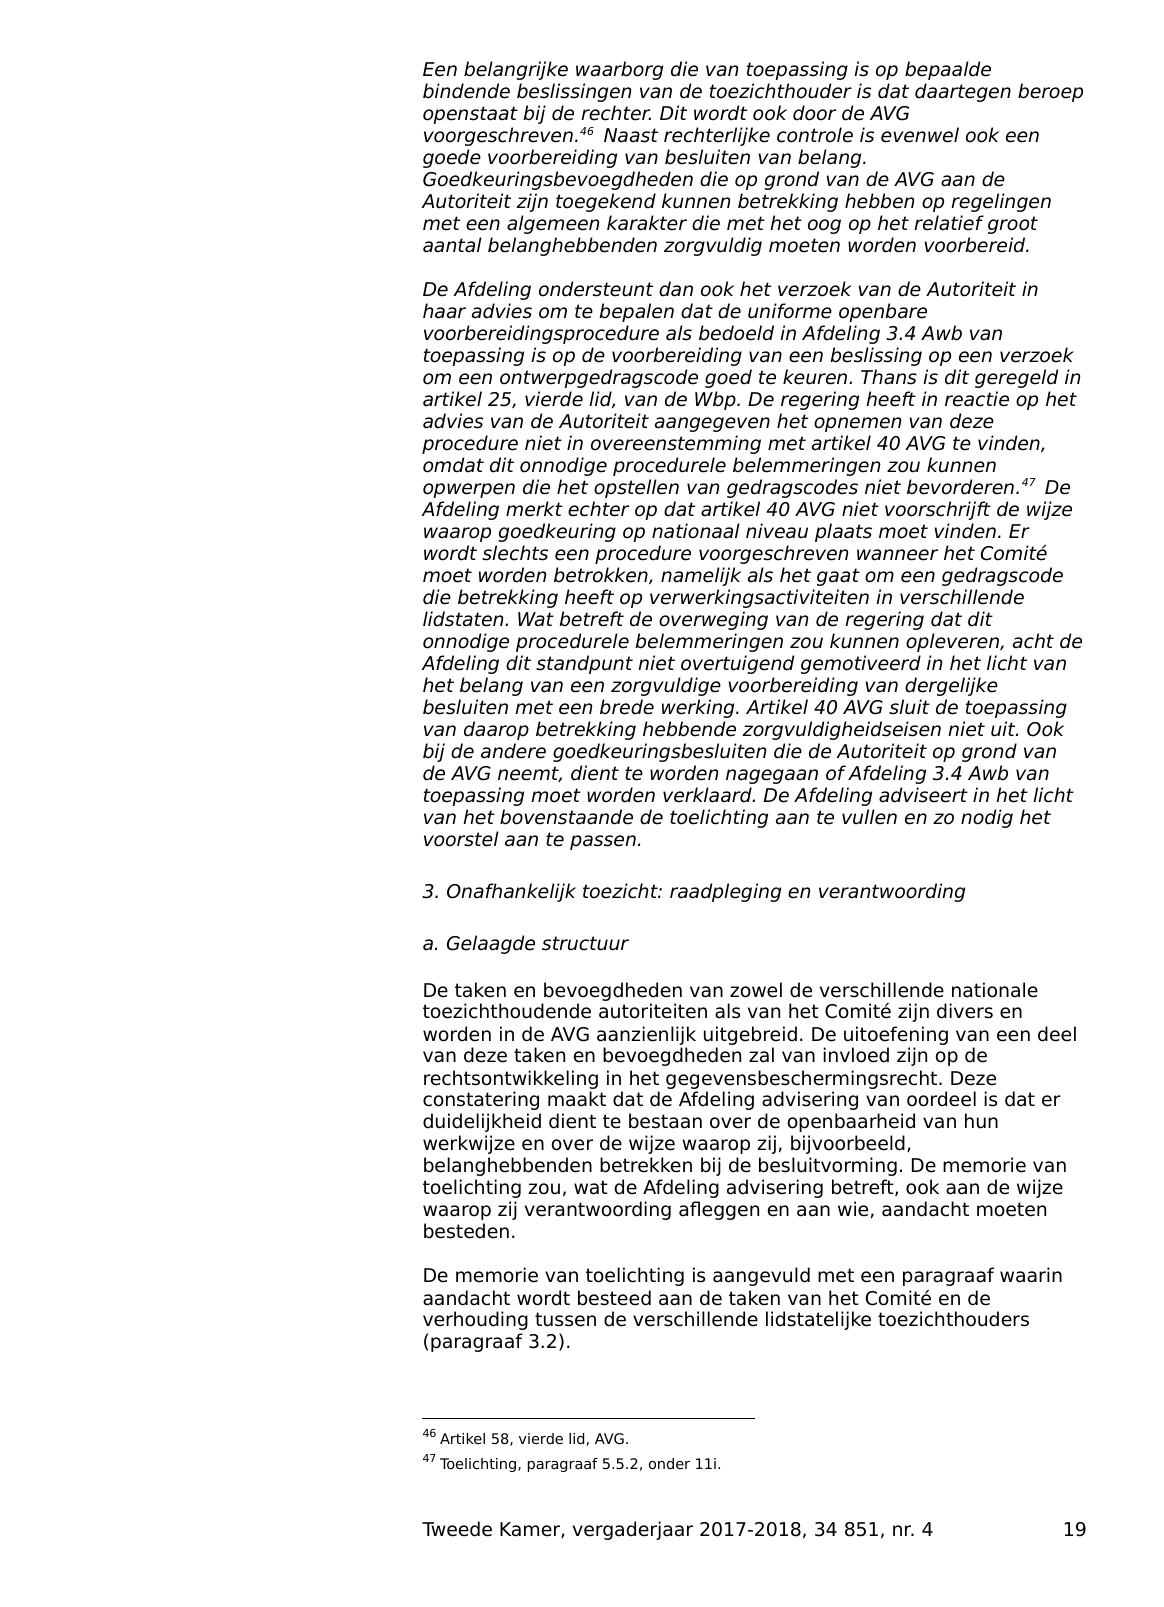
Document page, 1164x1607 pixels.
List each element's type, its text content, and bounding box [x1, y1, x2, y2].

subtitle 3. Onafhankelijk toezicht: raadpleging en verantwoording [422, 881, 1087, 902]
text De Afdeling ondersteunt dan ook het verzoek van de Autoriteit in haar advies om te bepalen dat de uniforme openbare voorbereidingsprocedure als bedoeld in Afdeling 3.4 Awb van toepassing is op de voorbereiding van een beslissing op een verzoek om een ontwerpgedragscode goed te keuren. Thans is dit geregeld in artikel 25, vierde lid, van de Wbp. De regering heeft in reactie op het advies van de Autoriteit aangegeven het opnemen van deze procedure niet in overeenstemming met artikel 40 AVG te vinden, omdat dit onnodige procedurele belemmeringen zou kunnen opwerpen die het opstellen van gedragscodes niet bevorderen. De Afdeling merkt echter op dat artikel 40 AVG niet voorschrijft de wijze waarop goedkeuring op nationaal niveau plaats moet vinden. Er wordt slechts een procedure voorgeschreven wanneer het Comité moet worden betrokken, namelijk als het gaat om een gedragscode die betrekking heeft op verwerkingsactiviteiten in verschillende lidstaten. Wat betreft de overweging van de regering dat dit onnodige procedurele belemmeringen zou kunnen opleveren, acht de Afdeling dit standpunt niet overtuigend gemotiveerd in het licht van het belang van een zorgvuldige voorbereiding van dergelijke besluiten met een brede werking. Artikel 40 AVG sluit de toepassing van daarop betrekking hebbende zorgvuldigheidseisen niet uit. Ook bij de andere goedkeuringsbesluiten die de Autoriteit op grond van de AVG neemt, dient te worden nagegaan of Afdeling 3.4 Awb van toepassing moet worden verklaard. De Afdeling adviseert in het licht van het bovenstaande de toelichting aan te vullen en zo nodig het voorstel aan te passen. [422, 279, 1087, 851]
text De taken en bevoegdheden van zowel de verschillende nationale toezichthoudende autoriteiten als van het Comité zijn divers en worden in de AVG aanzienlijk uitgebreid. De uitoefening van een deel van deze taken en bevoegdheden zal van invloed zijn op de rechtsontwikkeling in het gegevensbeschermingsrecht. Deze constatering maakt dat de Afdeling advisering van oordeel is dat er duidelijkheid dient te bestaan over de openbaarheid van hun werkwijze en over de wijze waarop zij, bijvoorbeeld, belanghebbenden betrekken bij de besluitvorming. De memorie van toelichting zou, wat de Afdeling advisering betreft, ook aan de wijze waarop zij verantwoording afleggen en aan wie, aandacht moeten besteden. [422, 979, 1087, 1243]
text De memorie van toelichting is aangevuld met een paragraaf waarin aandacht wordt besteed aan de taken van het Comité en de verhouding tussen de verschillende lidstatelijke toezichthouders (paragraaf 3.2). [422, 1265, 1087, 1353]
text Een belangrijke waarborg die van toepassing is op bepaalde bindende beslissingen van de toezichthouder is dat daartegen beroep openstaat bij de rechter. Dit wordt ook door de AVG voorgeschreven. Naast rechterlijke controle is evenwel ook een goede voorbereiding van besluiten van belang. Goedkeuringsbevoegdheden die op grond van de AVG aan de Autoriteit zijn toegekend kunnen betrekking hebben op regelingen met een algemeen karakter die met het oog op het relatief groot aantal belanghebbenden zorgvuldig moeten worden voorbereid. [422, 59, 1087, 257]
text Artikel 58, vierde lid, AVG. [422, 1427, 1087, 1449]
subtitle a. Gelaagde structuur [422, 932, 1087, 954]
text Toelichting, paragraaf 5.5.2, onder 11i. [422, 1452, 1087, 1474]
